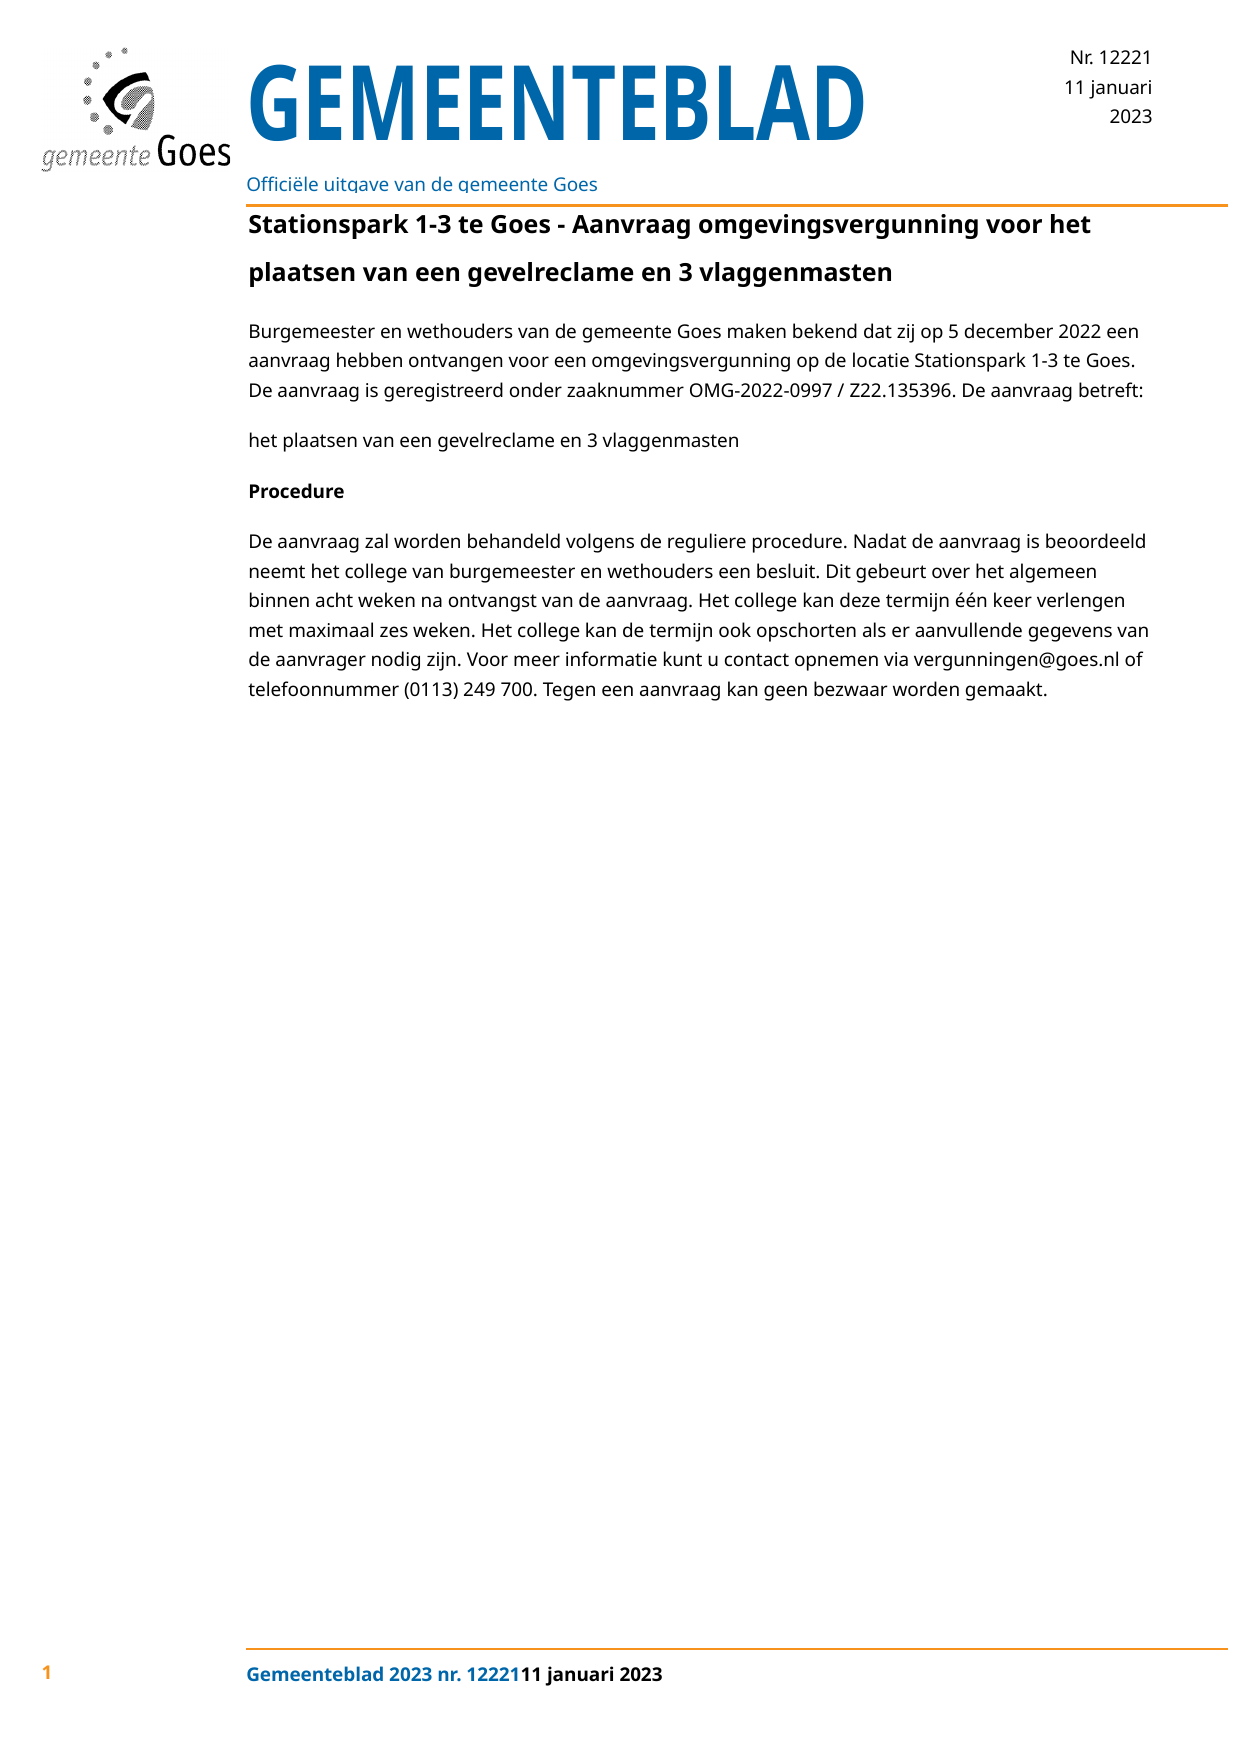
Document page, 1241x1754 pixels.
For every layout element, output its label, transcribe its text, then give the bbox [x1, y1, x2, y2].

text Burgemeester en wethouders van de gemeente Goes maken bekend dat zij op 5 december 2022 een aanvraag hebben ontvangen voor een omgevingsvergunning op de locatie Stationspark 1-3 te Goes. De aanvraag is geregistreerd onder zaaknummer OMG-2022-0997 / Z22.135396. De aanvraag betreft: [248, 318, 1152, 403]
picture [41, 47, 231, 172]
text De aanvraag zal worden behandeld volgens de reguliere procedure. Nadat de aanvraag is beoordeeld neemt het college van burgemeester en wethouders een besluit. Dit gebeurt over het algemeen binnen acht weken na ontvangst van de aanvraag. Het college kan deze termijn één keer verlengen met maximaal zes weken. Het college kan de termijn ook opschorten als er aanvullende gegevens van de aanvrager nodig zijn. Voor meer informatie kunt u contact opnemen via vergunningen@goes.nl of telefoonnummer (0113) 249 700. Tegen een aanvraag kan geen bezwaar worden gemaakt. [248, 528, 1152, 702]
text Stationspark 1-3 te Goes - Aanvraag omgevingsvergunning voor het plaatsen van een gevelreclame en 3 vlaggenmasten [248, 207, 1152, 288]
text Procedure [248, 478, 1152, 504]
text het plaatsen van een gevelreclame en 3 vlaggenmasten [248, 427, 1152, 453]
